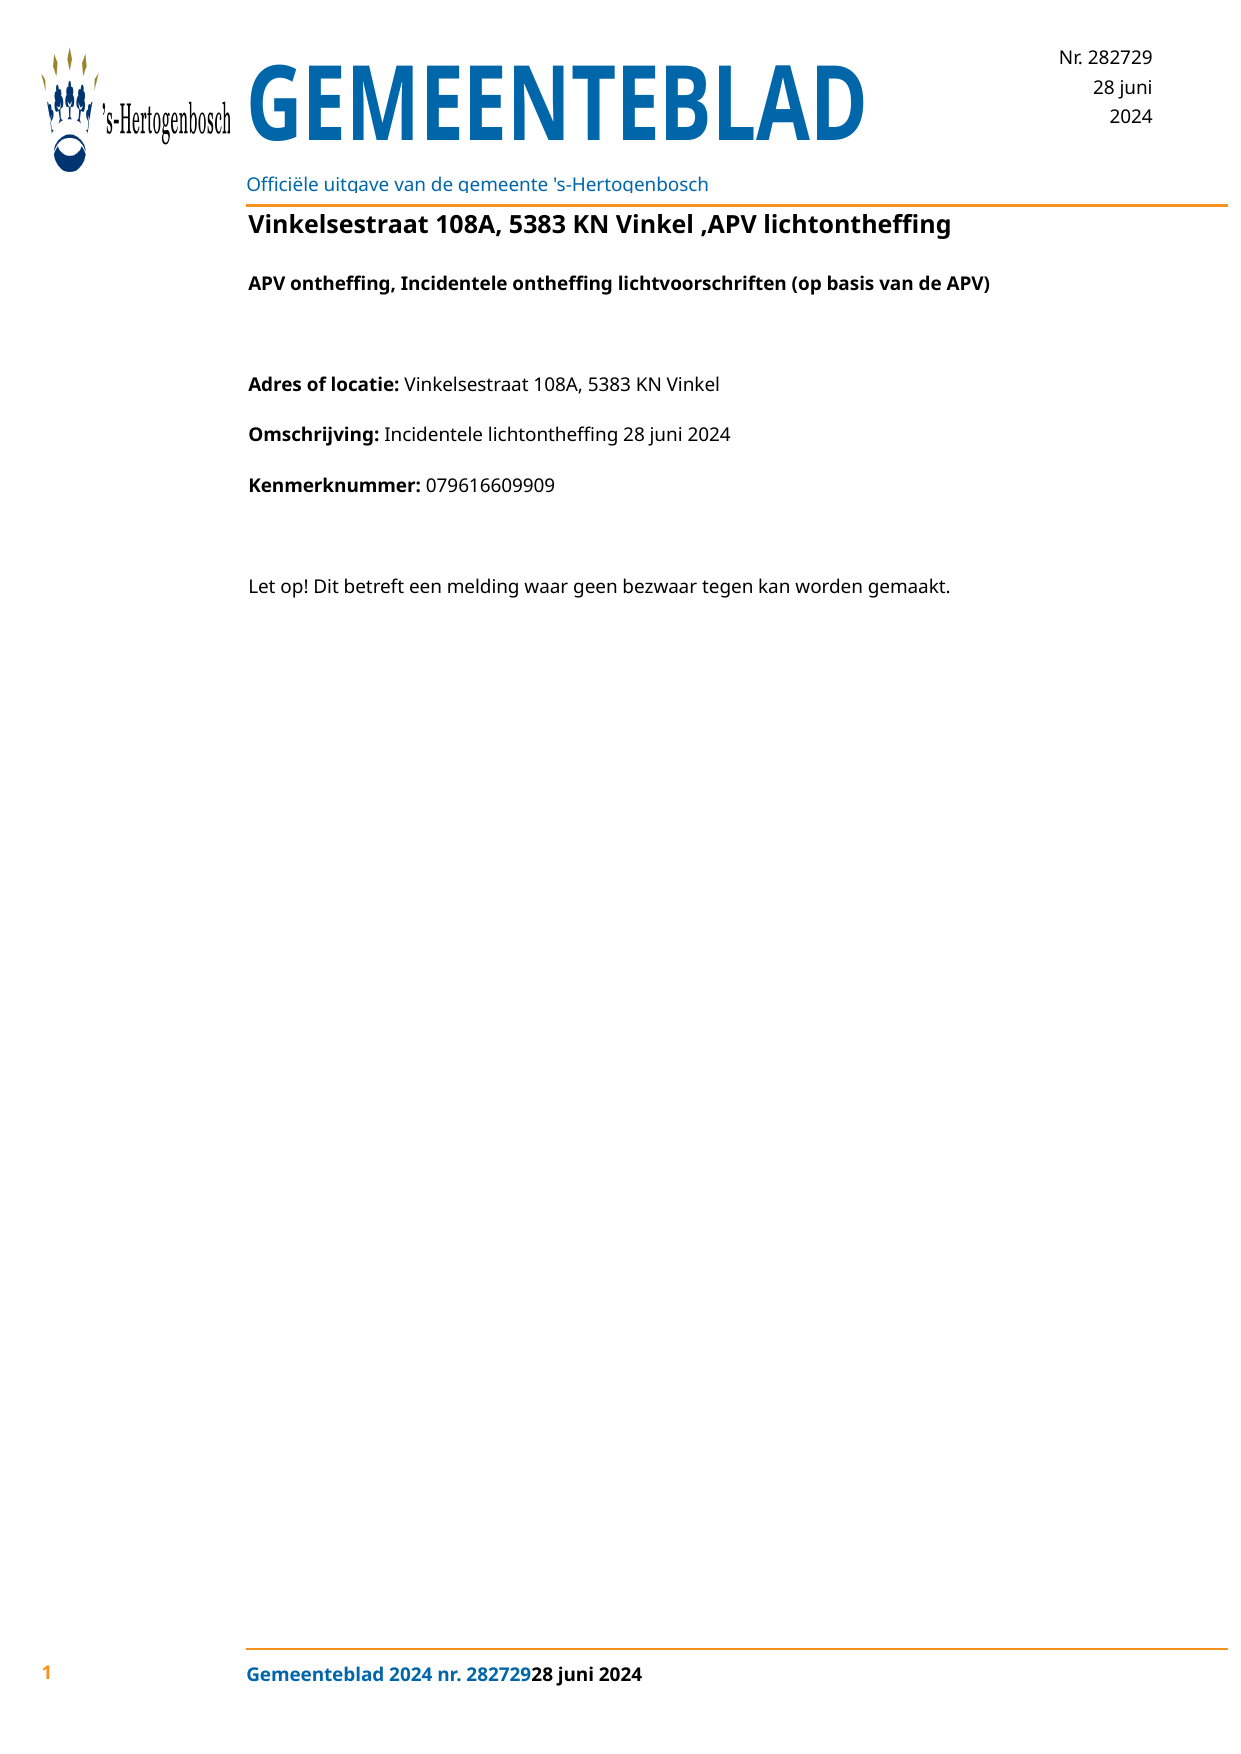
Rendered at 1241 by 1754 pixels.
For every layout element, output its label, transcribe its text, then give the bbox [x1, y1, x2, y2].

text Adres of locatie: Vinkelsestraat 108A, 5383 KN Vinkel [248, 371, 1152, 397]
text Omschrijving: Incidentele lichtontheffing 28 juni 2024 [248, 422, 1152, 447]
text APV ontheffing, Incidentele ontheffing lichtvoorschriften (op basis van de APV) [248, 270, 1152, 296]
text Kenmerknummer: 079616609909 [248, 472, 1152, 498]
text Vinkelsestraat 108A, 5383 KN Vinkel ,APV lichtontheffing [248, 207, 1152, 241]
picture [41, 47, 231, 172]
text Let op! Dit betreft een melding waar geen bezwaar tegen kan worden gemaakt. [248, 573, 1152, 598]
